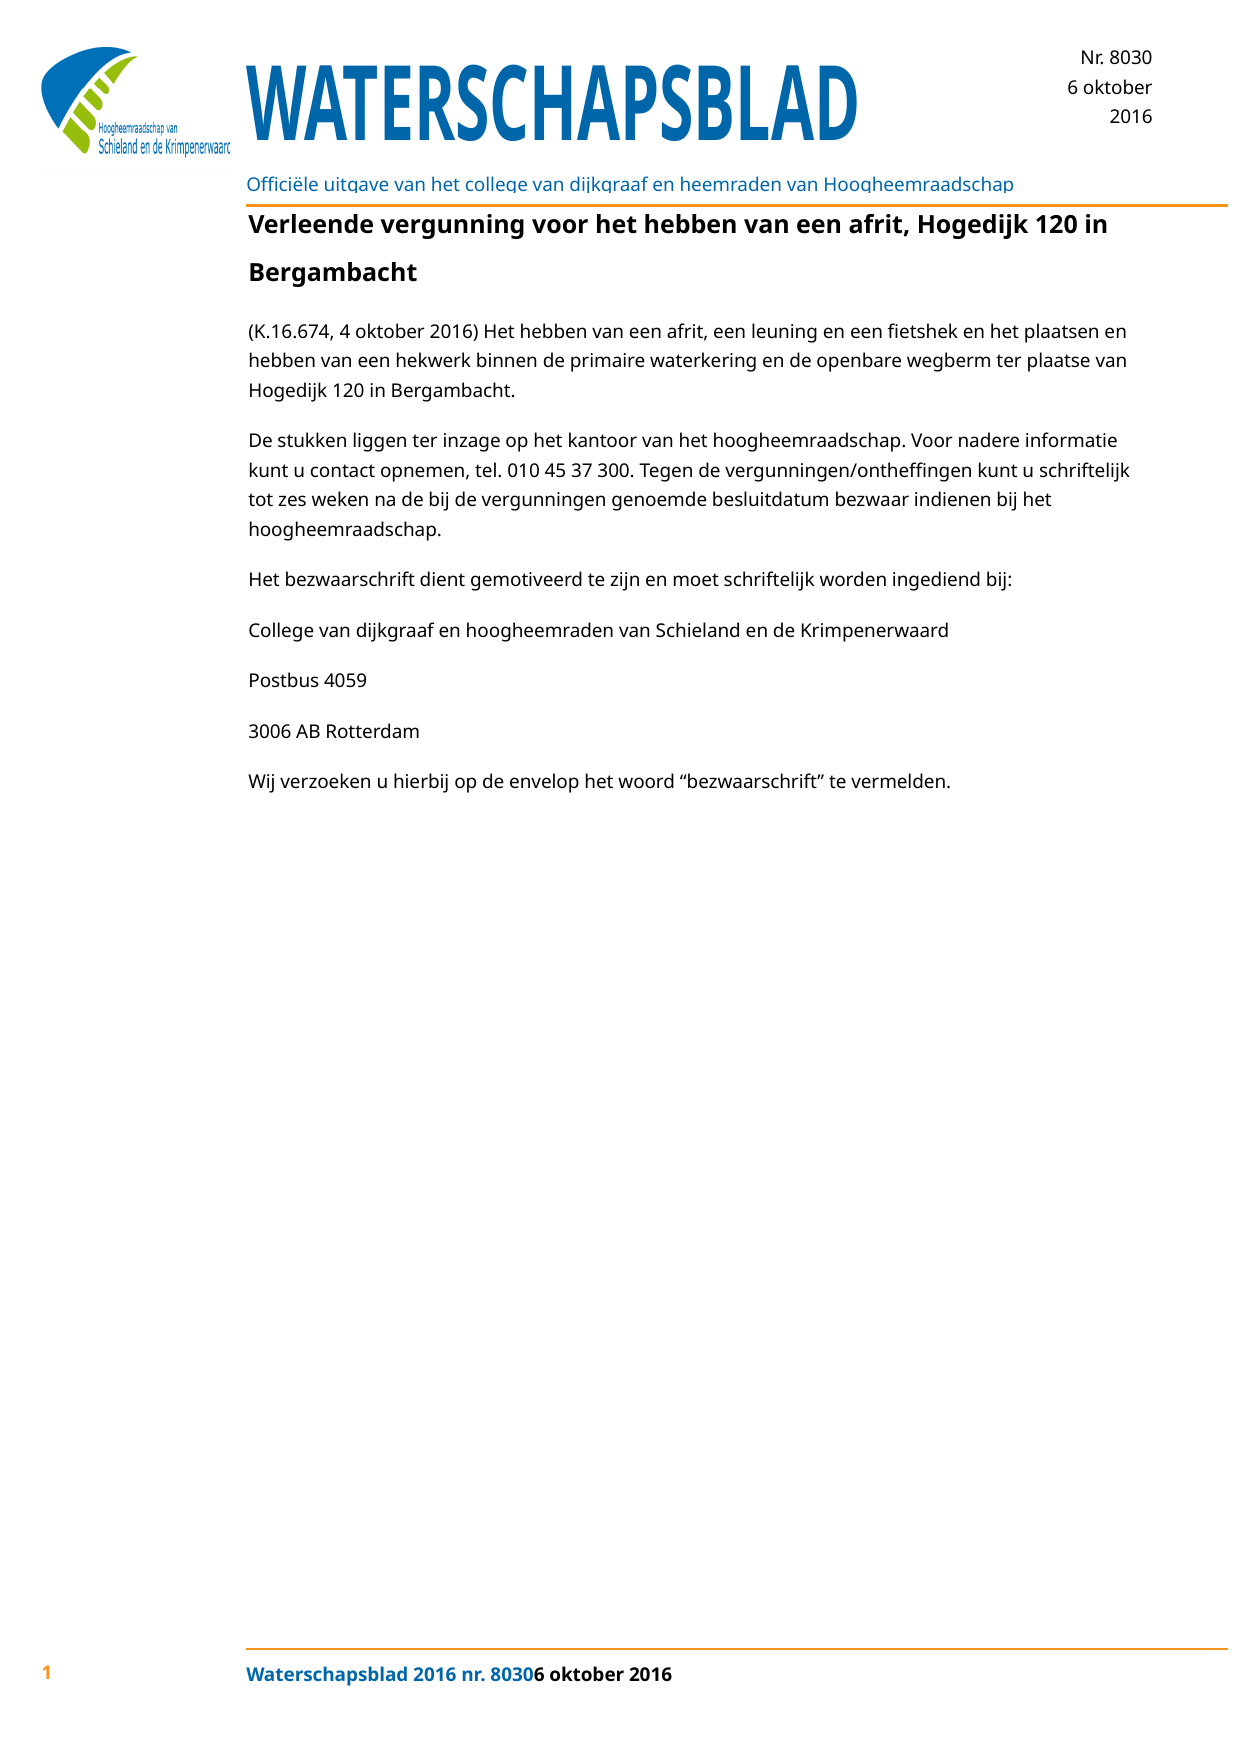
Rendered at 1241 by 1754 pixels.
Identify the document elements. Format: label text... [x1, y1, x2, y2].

picture [41, 47, 231, 172]
text (K.16.674, 4 oktober 2016) Het hebben van een afrit, een leuning en een fietshek en het plaatsen en hebben van een hekwerk binnen de primaire waterkering en de openbare wegberm ter plaatse van Hogedijk 120 in Bergambacht. [248, 318, 1152, 403]
text 3006 AB Rotterdam [248, 718, 1152, 744]
text Het bezwaarschrift dient gemotiveerd te zijn en moet schriftelijk worden ingediend bij: [248, 567, 1152, 592]
text Wij verzoeken u hierbij op de envelop het woord “bezwaarschrift” te vermelden. [248, 768, 1152, 794]
text De stukken liggen ter inzage op het kantoor van het hoogheemraadschap. Voor nadere informatie kunt u contact opnemen, tel. 010 45 37 300. Tegen de vergunningen/ontheffingen kunt u schriftelijk tot zes weken na de bij de vergunningen genoemde besluitdatum bezwaar indienen bij het hoogheemraadschap. [248, 427, 1152, 542]
text Postbus 4059 [248, 667, 1152, 693]
text Verleende vergunning voor het hebben van een afrit, Hogedijk 120 in Bergambacht [248, 207, 1152, 288]
text College van dijkgraaf en hoogheemraden van Schieland en de Krimpenerwaard [248, 617, 1152, 643]
